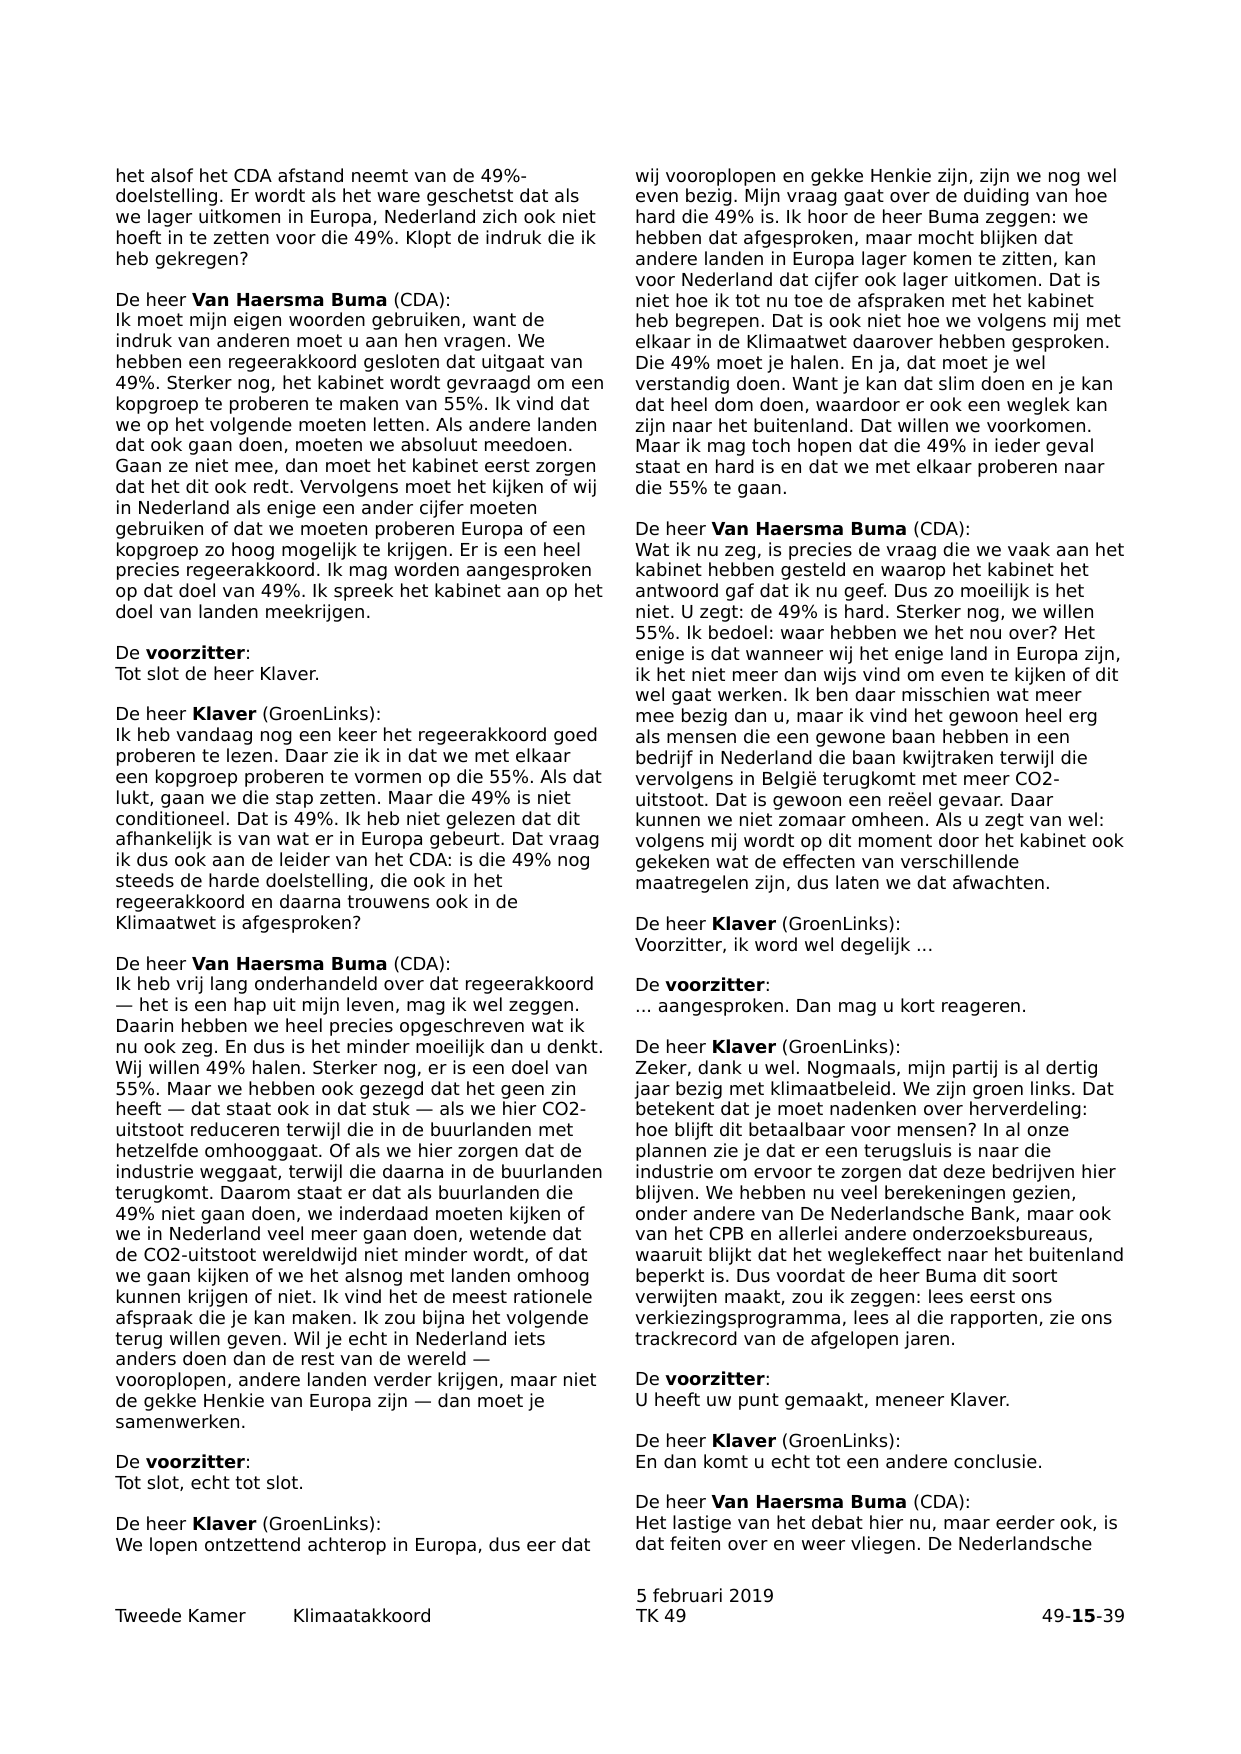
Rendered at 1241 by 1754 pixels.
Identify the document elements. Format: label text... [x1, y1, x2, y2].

text ... aangesproken. Dan mag u kort reageren. [635, 996, 1125, 1017]
text Voorzitter, ik word wel degelijk ... [635, 934, 1125, 955]
text De heer Klaver (GroenLinks): [635, 1037, 1125, 1057]
text De heer Klaver (GroenLinks): [635, 913, 1125, 934]
text De heer Klaver (GroenLinks): [115, 1514, 605, 1535]
text We lopen ontzettend achterop in Europa, dus eer dat [115, 1535, 605, 1556]
text De heer Van Haersma Buma (CDA): [115, 953, 605, 974]
text Ik heb vrij lang onderhandeld over dat regeerakkoord — het is een hap uit mijn leven, mag ik wel zeggen. Daarin hebben we heel precies opgeschreven wat ik nu ook zeg. En dus is het minder moeilijk dan u denkt. Wij willen 49% halen. Sterker nog, er is een doel van 55%. Maar we hebben ook gezegd dat het geen zin heeft — dat staat ook in dat stuk — als we hier CO2-uitstoot reduceren terwijl die in de buurlanden met hetzelfde omhooggaat. Of als we hier zorgen dat de industrie weggaat, terwijl die daarna in de buurlanden terugkomt. Daarom staat er dat als buurlanden die 49% niet gaan doen, we inderdaad moeten kijken of we in Nederland veel meer gaan doen, wetende dat de CO2-uitstoot wereldwijd niet minder wordt, of dat we gaan kijken of we het alsnog met landen omhoog kunnen krijgen of niet. Ik vind het de meest rationele afspraak die je kan maken. Ik zou bijna het volgende terug willen geven. Wil je echt in Nederland iets anders doen dan de rest van de wereld — vooroplopen, andere landen verder krijgen, maar niet de gekke Henkie van Europa zijn — dan moet je samenwerken. [115, 974, 605, 1432]
text De voorzitter: [635, 1369, 1125, 1390]
text De voorzitter: [115, 643, 605, 663]
text De heer Klaver (GroenLinks): [115, 704, 605, 725]
text wij vooroplopen en gekke Henkie zijn, zijn we nog wel even bezig. Mijn vraag gaat over de duiding van hoe hard die 49% is. Ik hoor de heer Buma zeggen: we hebben dat afgesproken, maar mocht blijken dat andere landen in Europa lager komen te zitten, kan voor Nederland dat cijfer ook lager uitkomen. Dat is niet hoe ik tot nu toe de afspraken met het kabinet heb begrepen. Dat is ook niet hoe we volgens mij met elkaar in de Klimaatwet daarover hebben gesproken. Die 49% moet je halen. En ja, dat moet je wel verstandig doen. Want je kan dat slim doen en je kan dat heel dom doen, waardoor er ook een weglek kan zijn naar het buitenland. Dat willen we voorkomen. Maar ik mag toch hopen dat die 49% in ieder geval staat en hard is en dat we met elkaar proberen naar die 55% te gaan. [635, 165, 1125, 499]
text Ik moet mijn eigen woorden gebruiken, want de indruk van anderen moet u aan hen vragen. We hebben een regeerakkoord gesloten dat uitgaat van 49%. Sterker nog, het kabinet wordt gevraagd om een kopgroep te proberen te maken van 55%. Ik vind dat we op het volgende moeten letten. Als andere landen dat ook gaan doen, moeten we absoluut meedoen. Gaan ze niet mee, dan moet het kabinet eerst zorgen dat het dit ook redt. Vervolgens moet het kijken of wij in Nederland als enige een ander cijfer moeten gebruiken of dat we moeten proberen Europa of een kopgroep zo hoog mogelijk te krijgen. Er is een heel precies regeerakkoord. Ik mag worden aangesproken op dat doel van 49%. Ik spreek het kabinet aan op het doel van landen meekrijgen. [115, 310, 605, 623]
text Ik heb vandaag nog een keer het regeerakkoord goed proberen te lezen. Daar zie ik in dat we met elkaar een kopgroep proberen te vormen op die 55%. Als dat lukt, gaan we die stap zetten. Maar die 49% is niet conditioneel. Dat is 49%. Ik heb niet gelezen dat dit afhankelijk is van wat er in Europa gebeurt. Dat vraag ik dus ook aan de leider van het CDA: is die 49% nog steeds de harde doelstelling, die ook in het regeerakkoord en daarna trouwens ook in de Klimaatwet is afgesproken? [115, 725, 605, 933]
text De heer Klaver (GroenLinks): [635, 1431, 1125, 1451]
text De heer Van Haersma Buma (CDA): [635, 1492, 1125, 1513]
text En dan komt u echt tot een andere conclusie. [635, 1451, 1125, 1472]
text De heer Van Haersma Buma (CDA): [635, 519, 1125, 539]
text Het lastige van het debat hier nu, maar eerder ook, is dat feiten over en weer vliegen. De Nederlandsche [635, 1513, 1125, 1554]
text Zeker, dank u wel. Nogmaals, mijn partij is al dertig jaar bezig met klimaatbeleid. We zijn groen links. Dat betekent dat je moet nadenken over herverdeling: hoe blijft dit betaalbaar voor mensen? In al onze plannen zie je dat er een terugsluis is naar die industrie om ervoor te zorgen dat deze bedrijven hier blijven. We hebben nu veel berekeningen gezien, onder andere van De Nederlandsche Bank, maar ook van het CPB en allerlei andere onderzoeksbureaus, waaruit blijkt dat het weglekeffect naar het buitenland beperkt is. Dus voordat de heer Buma dit soort verwijten maakt, zou ik zeggen: lees eerst ons verkiezingsprogramma, lees al die rapporten, zie ons trackrecord van de afgelopen jaren. [635, 1057, 1125, 1349]
text U heeft uw punt gemaakt, meneer Klaver. [635, 1390, 1125, 1411]
text Tot slot de heer Klaver. [115, 663, 605, 684]
text het alsof het CDA afstand neemt van de 49%-doelstelling. Er wordt als het ware geschetst dat als we lager uitkomen in Europa, Nederland zich ook niet hoeft in te zetten voor die 49%. Klopt de indruk die ik heb gekregen? [115, 165, 605, 269]
text De voorzitter: [115, 1452, 605, 1473]
text De voorzitter: [635, 975, 1125, 996]
text De heer Van Haersma Buma (CDA): [115, 289, 605, 310]
text Wat ik nu zeg, is precies de vraag die we vaak aan het kabinet hebben gesteld en waarop het kabinet het antwoord gaf dat ik nu geef. Dus zo moeilijk is het niet. U zegt: de 49% is hard. Sterker nog, we willen 55%. Ik bedoel: waar hebben we het nou over? Het enige is dat wanneer wij het enige land in Europa zijn, ik het niet meer dan wijs vind om even te kijken of dit wel gaat werken. Ik ben daar misschien wat meer mee bezig dan u, maar ik vind het gewoon heel erg als mensen die een gewone baan hebben in een bedrijf in Nederland die baan kwijtraken terwijl die vervolgens in België terugkomt met meer CO2-uitstoot. Dat is gewoon een reëel gevaar. Daar kunnen we niet zomaar omheen. Als u zegt van wel: volgens mij wordt op dit moment door het kabinet ook gekeken wat de effecten van verschillende maatregelen zijn, dus laten we dat afwachten. [635, 539, 1125, 893]
text Tot slot, echt tot slot. [115, 1473, 605, 1494]
